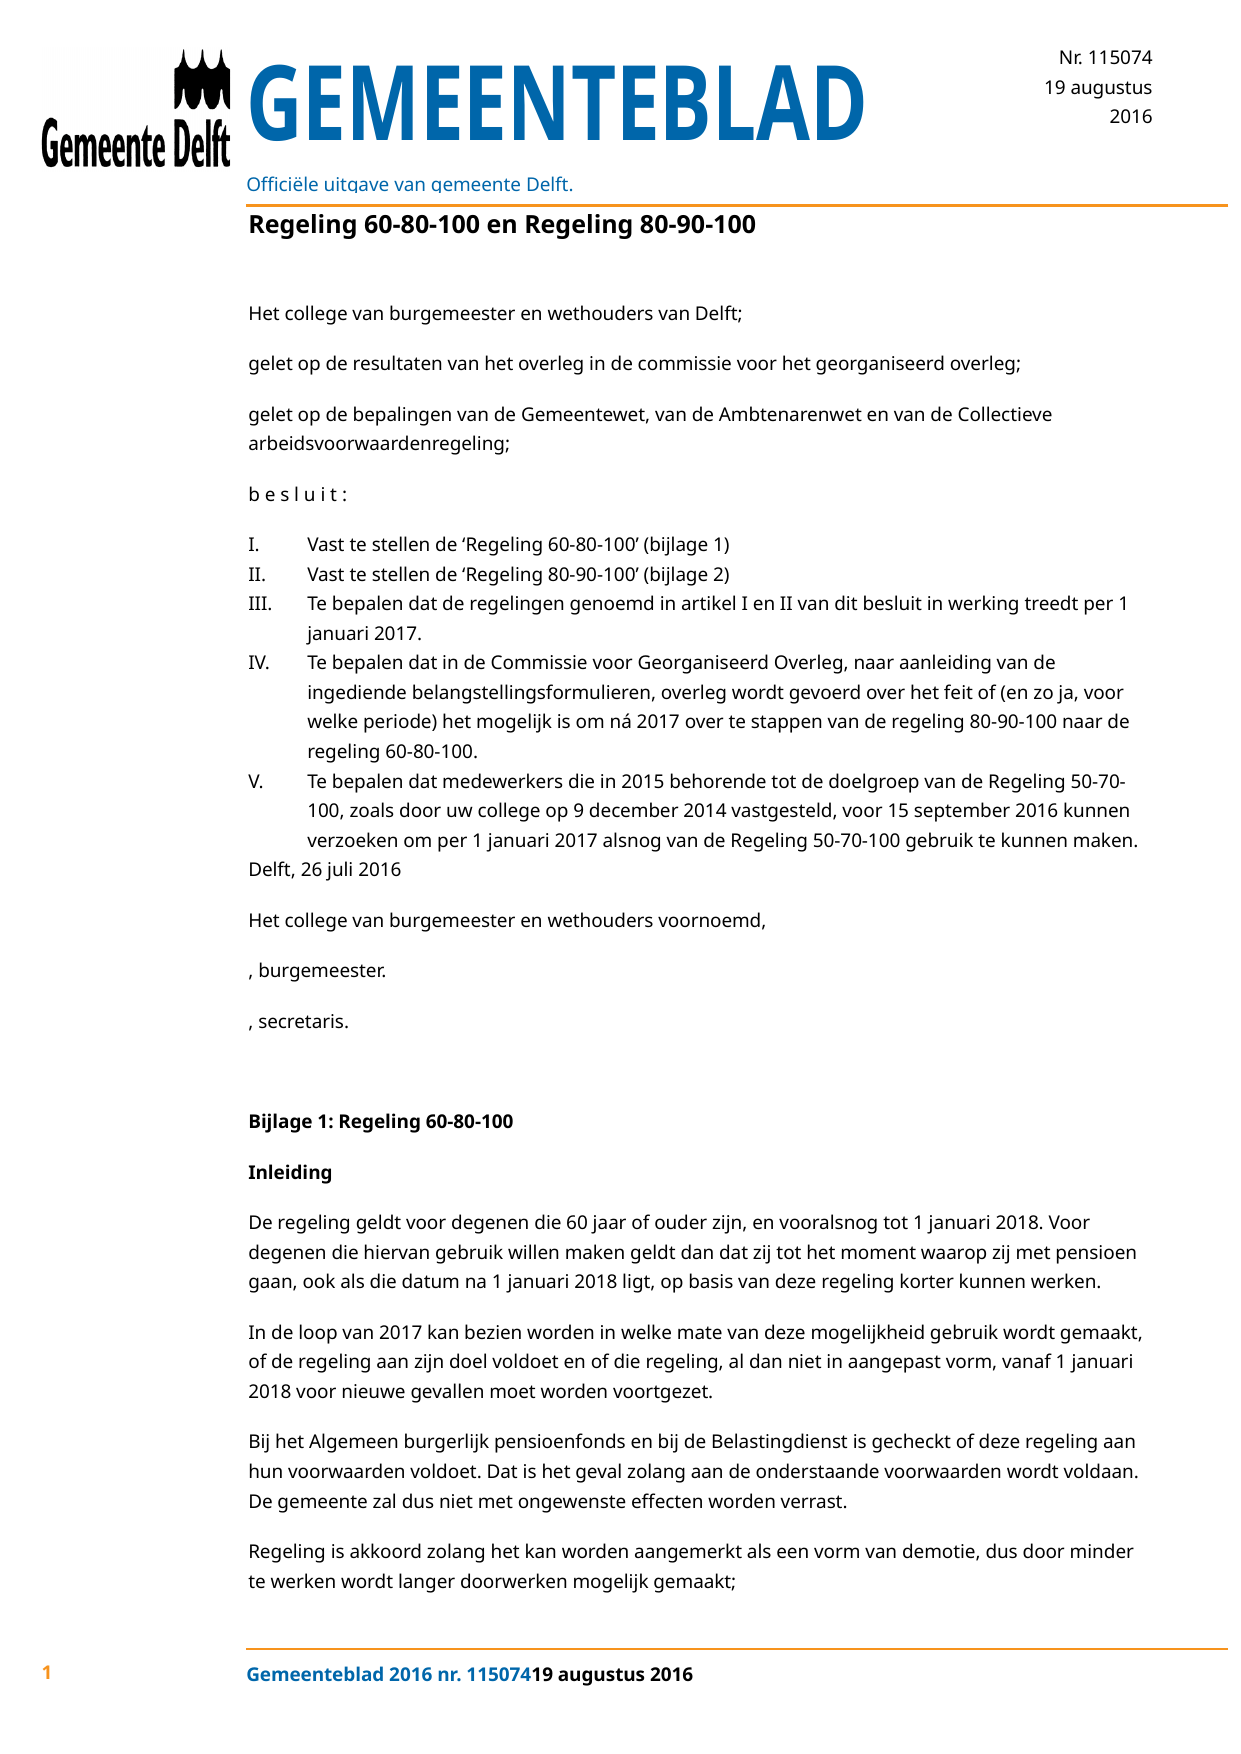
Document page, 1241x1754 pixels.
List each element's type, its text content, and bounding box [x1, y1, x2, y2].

text Delft, 26 juli 2016 [248, 857, 1152, 882]
text In de loop van 2017 kan bezien worden in welke mate van deze mogelijkheid gebruik wordt gemaakt, of de regeling aan zijn doel voldoet en of die regeling, al dan niet in aangepast vorm, vanaf 1 januari 2018 voor nieuwe gevallen moet worden voortgezet. [248, 1319, 1152, 1404]
text Het college van burgemeester en wethouders voornoemd, [248, 907, 1152, 933]
text Inleiding [248, 1159, 1152, 1185]
text Bijlage 1: Regeling 60-80-100 [248, 1109, 1152, 1134]
list Vast te stellen de ‘Regeling 60-80-100’ (bijlage 1) [248, 531, 1152, 557]
text gelet op de bepalingen van de Gemeentewet, van de Ambtenarenwet en van de Collectieve arbeidsvoorwaardenregeling; [248, 401, 1152, 456]
picture [41, 47, 231, 172]
list Vast te stellen de ‘Regeling 80-90-100’ (bijlage 2) [248, 561, 1152, 586]
text gelet op de resultaten van het overleg in de commissie voor het georganiseerd overleg; [248, 350, 1152, 376]
text Bij het Algemeen burgerlijk pensioenfonds en bij de Belastingdienst is gecheckt of deze regeling aan hun voorwaarden voldoet. Dat is het geval zolang aan de onderstaande voorwaarden wordt voldaan. De gemeente zal dus niet met ongewenste effecten worden verrast. [248, 1429, 1152, 1513]
text b e s l u i t : [248, 481, 1152, 506]
text Het college van burgemeester en wethouders van Delft; [248, 300, 1152, 326]
text De regeling geldt voor degenen die 60 jaar of ouder zijn, en vooralsnog tot 1 januari 2018. Voor degenen die hiervan gebruik willen maken geldt dan dat zij tot het moment waarop zij met pensioen gaan, ook als die datum na 1 januari 2018 ligt, op basis van deze regeling korter kunnen werken. [248, 1209, 1152, 1294]
text , burgemeester. [248, 957, 1152, 983]
text , secretaris. [248, 1008, 1152, 1033]
list Te bepalen dat de regelingen genoemd in artikel I en II van dit besluit in werking treedt per 1 januari 2017. [248, 590, 1152, 646]
list Te bepalen dat in de Commissie voor Georganiseerd Overleg, naar aanleiding van de ingediende belangstellingsformulieren, overleg wordt gevoerd over het feit of (en zo ja, voor welke periode) het mogelijk is om ná 2017 over te stappen van de regeling 80-90-100 naar de regeling 60-80-100. [248, 649, 1152, 764]
list Te bepalen dat medewerkers die in 2015 behorende tot de doelgroep van de Regeling 50-70-100, zoals door uw college op 9 december 2014 vastgesteld, voor 15 september 2016 kunnen verzoeken om per 1 januari 2017 alsnog van de Regeling 50-70-100 gebruik te kunnen maken. [248, 768, 1152, 853]
text Regeling 60-80-100 en Regeling 80-90-100 [248, 207, 1152, 241]
text Regeling is akkoord zolang het kan worden aangemerkt als een vorm van demotie, dus door minder te werken wordt langer doorwerken mogelijk gemaakt; [248, 1538, 1152, 1593]
